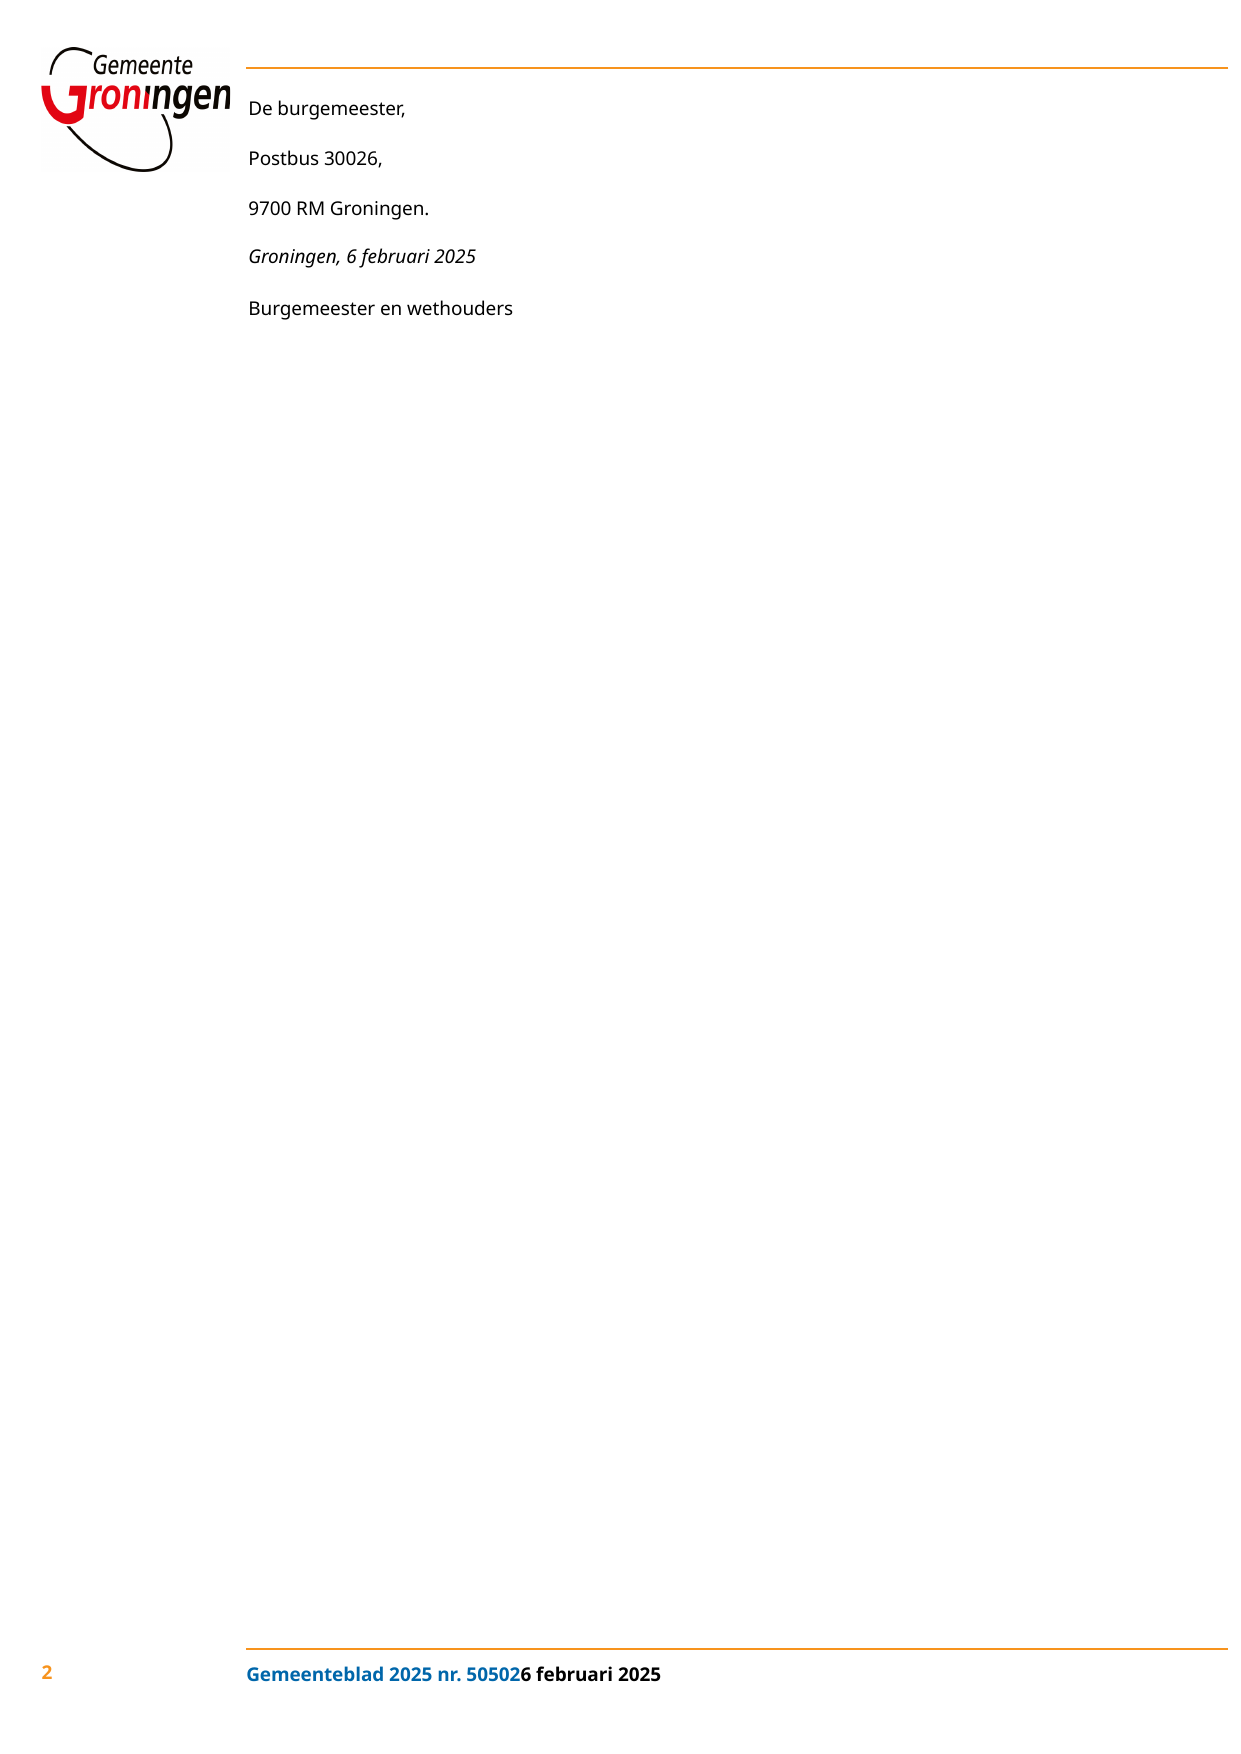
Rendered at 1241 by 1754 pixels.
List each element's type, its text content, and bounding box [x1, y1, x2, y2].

text Burgemeester en wethouders [248, 295, 1152, 321]
text Groningen, 6 februari 2025 [248, 243, 1152, 269]
text Postbus 30026, [248, 145, 1152, 171]
picture [41, 47, 231, 172]
text De burgemeester, [248, 95, 1152, 121]
text 9700 RM Groningen. [248, 196, 1152, 221]
